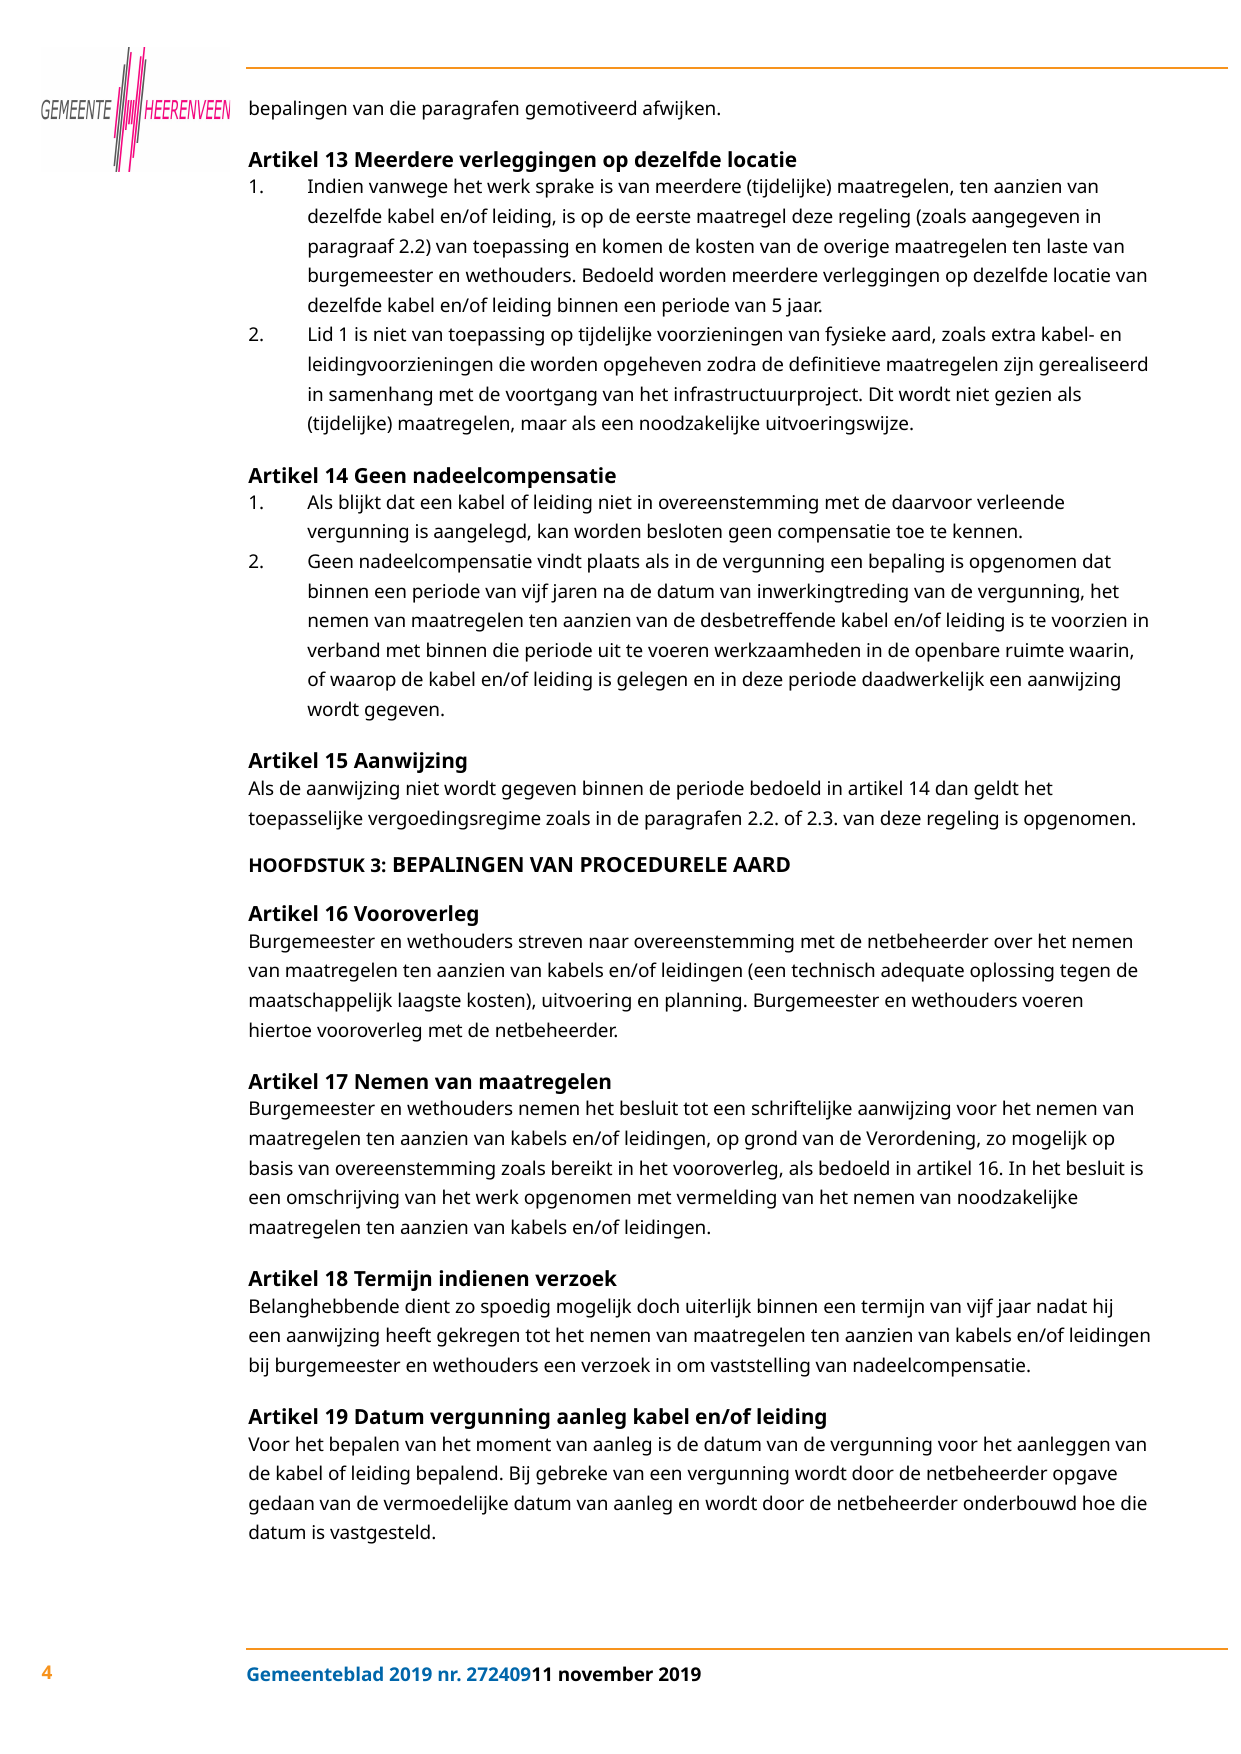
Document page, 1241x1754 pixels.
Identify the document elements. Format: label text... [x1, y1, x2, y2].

text Artikel 13 Meerdere verleggingen op dezelfde locatie [248, 145, 1152, 174]
text Burgemeester en wethouders streven naar overeenstemming met de netbeheerder over het nemen van maatregelen ten aanzien van kabels en/of leidingen (een technisch adequate oplossing tegen de maatschappelijk laagste kosten), uitvoering en planning. Burgemeester en wethouders voeren hiertoe vooroverleg met de netbeheerder. [248, 928, 1152, 1042]
list Als blijkt dat een kabel of leiding niet in overeenstemming met de daarvoor verleende vergunning is aangelegd, kan worden besloten geen compensatie toe te kennen. [248, 489, 1152, 544]
text Artikel 19 Datum vergunning aanleg kabel en/of leiding [248, 1402, 1152, 1431]
list Lid 1 is niet van toepassing op tijdelijke voorzieningen van fysieke aard, zoals extra kabel- en leidingvoorzieningen die worden opgeheven zodra de definitieve maatregelen zijn gerealiseerd in samenhang met de voortgang van het infrastructuurproject. Dit wordt niet gezien als (tijdelijke) maatregelen, maar als een noodzakelijke uitvoeringswijze. [248, 322, 1152, 436]
text bepalingen van die paragrafen gemotiveerd afwijken. [248, 95, 1152, 121]
text Artikel 15 Aanwijzing [248, 747, 1152, 775]
list Indien vanwege het werk sprake is van meerdere (tijdelijke) maatregelen, ten aanzien van dezelfde kabel en/of leiding, is op de eerste maatregel deze regeling (zoals aangegeven in paragraaf 2.2) van toepassing en komen de kosten van de overige maatregelen ten laste van burgemeester en wethouders. Bedoeld worden meerdere verleggingen op dezelfde locatie van dezelfde kabel en/of leiding binnen een periode van 5 jaar. [248, 174, 1152, 318]
text Artikel 17 Nemen van maatregelen [248, 1067, 1152, 1096]
text Belanghebbende dient zo spoedig mogelijk doch uiterlijk binnen een termijn van vijf jaar nadat hij een aanwijzing heeft gekregen tot het nemen van maatregelen ten aanzien van kabels en/of leidingen bij burgemeester en wethouders een verzoek in om vaststelling van nadeelcompensatie. [248, 1293, 1152, 1378]
text Artikel 14 Geen nadeelcompensatie [248, 461, 1152, 489]
picture [41, 47, 231, 172]
text Artikel 16 Vooroverleg [248, 899, 1152, 928]
list Geen nadeelcompensatie vindt plaats als in de vergunning een bepaling is opgenomen dat binnen een periode van vijf jaren na de datum van inwerkingtreding van de vergunning, het nemen van maatregelen ten aanzien van de desbetreffende kabel en/of leiding is te voorzien in verband met binnen die periode uit te voeren werkzaamheden in de openbare ruimte waarin, of waarop de kabel en/of leiding is gelegen en in deze periode daadwerkelijk een aanwijzing wordt gegeven. [248, 548, 1152, 722]
text HOOFDSTUK 3: BEPALINGEN VAN PROCEDURELE AARD [248, 850, 1152, 879]
text Burgemeester en wethouders nemen het besluit tot een schriftelijke aanwijzing voor het nemen van maatregelen ten aanzien van kabels en/of leidingen, op grond van de Verordening, zo mogelijk op basis van overeenstemming zoals bereikt in het vooroverleg, als bedoeld in artikel 16. In het besluit is een omschrijving van het werk opgenomen met vermelding van het nemen van noodzakelijke maatregelen ten aanzien van kabels en/of leidingen. [248, 1096, 1152, 1240]
text Als de aanwijzing niet wordt gegeven binnen de periode bedoeld in artikel 14 dan geldt het toepasselijke vergoedingsregime zoals in de paragrafen 2.2. of 2.3. van deze regeling is opgenomen. [248, 775, 1152, 830]
text Artikel 18 Termijn indienen verzoek [248, 1264, 1152, 1293]
text Voor het bepalen van het moment van aanleg is de datum van de vergunning voor het aanleggen van de kabel of leiding bepalend. Bij gebreke van een vergunning wordt door de netbeheerder opgave gedaan van de vermoedelijke datum van aanleg en wordt door de netbeheerder onderbouwd hoe die datum is vastgesteld. [248, 1431, 1152, 1545]
